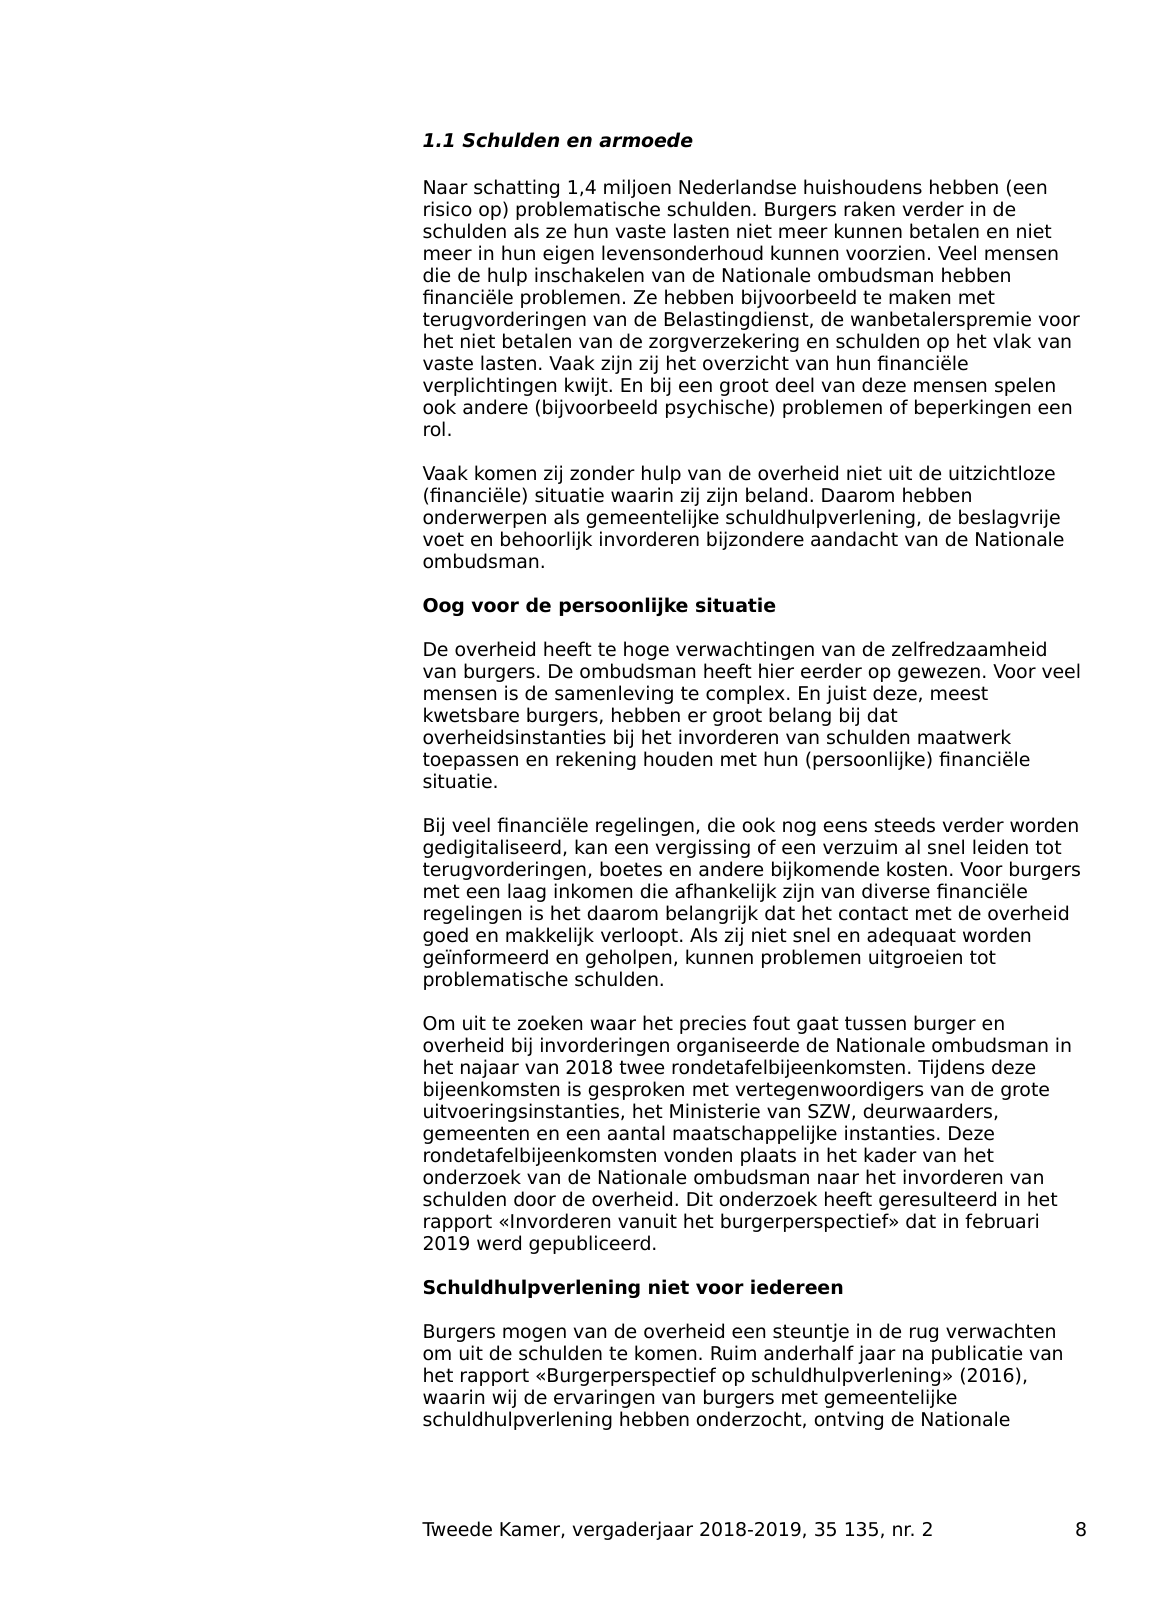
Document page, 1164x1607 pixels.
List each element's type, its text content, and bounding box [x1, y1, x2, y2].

text Bij veel financiële regelingen, die ook nog eens steeds verder worden gedigitaliseerd, kan een vergissing of een verzuim al snel leiden tot terugvorderingen, boetes en andere bijkomende kosten. Voor burgers met een laag inkomen die afhankelijk zijn van diverse financiële regelingen is het daarom belangrijk dat het contact met de overheid goed en makkelijk verloopt. Als zij niet snel en adequaat worden geïnformeerd en geholpen, kunnen problemen uitgroeien tot problematische schulden. [422, 815, 1087, 991]
text De overheid heeft te hoge verwachtingen van de zelfredzaamheid van burgers. De ombudsman heeft hier eerder op gewezen. Voor veel mensen is de samenleving te complex. En juist deze, meest kwetsbare burgers, hebben er groot belang bij dat overheidsinstanties bij het invorderen van schulden maatwerk toepassen en rekening houden met hun (persoonlijke) financiële situatie. [422, 639, 1087, 793]
text Naar schatting 1,4 miljoen Nederlandse huishoudens hebben (een risico op) problematische schulden. Burgers raken verder in de schulden als ze hun vaste lasten niet meer kunnen betalen en niet meer in hun eigen levensonderhoud kunnen voorzien. Veel mensen die de hulp inschakelen van de Nationale ombudsman hebben financiële problemen. Ze hebben bijvoorbeeld te maken met terugvorderingen van de Belastingdienst, de wanbetalerspremie voor het niet betalen van de zorgverzekering en schulden op het vlak van vaste lasten. Vaak zijn zij het overzicht van hun financiële verplichtingen kwijt. En bij een groot deel van deze mensen spelen ook andere (bijvoorbeeld psychische) problemen of beperkingen een rol. [422, 177, 1087, 441]
text Burgers mogen van de overheid een steuntje in de rug verwachten om uit de schulden te komen. Ruim anderhalf jaar na publicatie van het rapport «Burgerperspectief op schuldhulpverlening» (2016), waarin wij de ervaringen van burgers met gemeentelijke schuldhulpverlening hebben onderzocht, ontving de Nationale [422, 1321, 1087, 1431]
text Om uit te zoeken waar het precies fout gaat tussen burger en overheid bij invorderingen organiseerde de Nationale ombudsman in het najaar van 2018 twee rondetafelbijeenkomsten. Tijdens deze bijeenkomsten is gesproken met vertegenwoordigers van de grote uitvoeringsinstanties, het Ministerie van SZW, deurwaarders, gemeenten en een aantal maatschappelijke instanties. Deze rondetafelbijeenkomsten vonden plaats in het kader van het onderzoek van de Nationale ombudsman naar het invorderen van schulden door de overheid. Dit onderzoek heeft geresulteerd in het rapport «Invorderen vanuit het burgerperspectief» dat in februari 2019 werd gepubliceerd. [422, 1013, 1087, 1255]
text Vaak komen zij zonder hulp van de overheid niet uit de uitzichtloze (financiële) situatie waarin zij zijn beland. Daarom hebben onderwerpen als gemeentelijke schuldhulpverlening, de beslagvrije voet en behoorlijk invorderen bijzondere aandacht van de Nationale ombudsman. [422, 463, 1087, 573]
subtitle Schuldhulpverlening niet voor iedereen [422, 1277, 1087, 1299]
subtitle Oog voor de persoonlijke situatie [422, 595, 1087, 617]
subtitle 1.1 Schulden en armoede [422, 130, 1087, 152]
